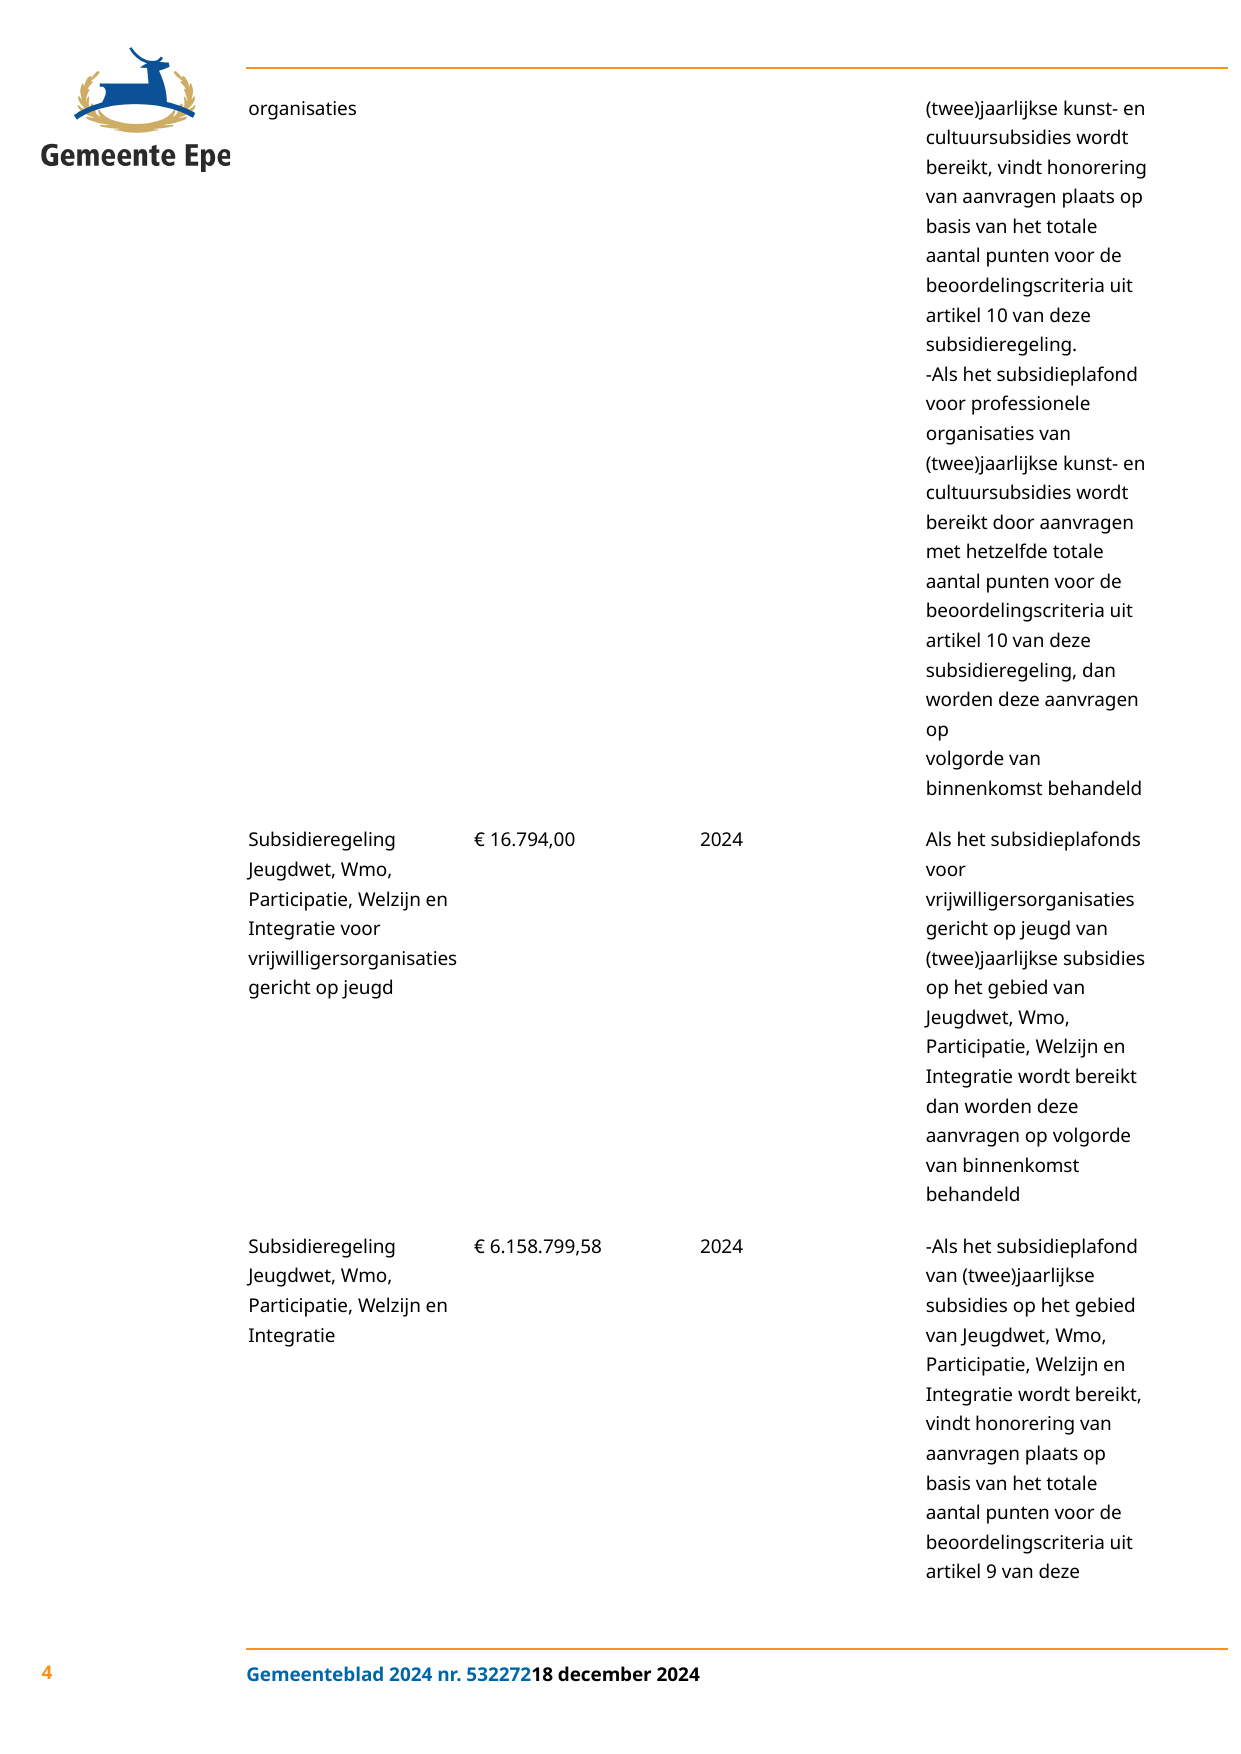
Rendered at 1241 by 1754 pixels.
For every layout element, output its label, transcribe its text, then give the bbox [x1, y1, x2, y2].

table_cell [248, 801, 474, 827]
table_cell Als het subsidieplafonds voor vrijwilligersorganisaties gericht op jeugd van (twee)jaarlijkse subsidies op het gebied van Jeugdwet, Wmo, Participatie, Welzijn en Integratie wordt bereikt dan worden deze aanvragen op volgorde van binnenkomst behandeld [926, 827, 1152, 1207]
table_cell [474, 1208, 700, 1233]
table_cell € 16.794,00 [474, 827, 700, 1207]
table_cell [926, 801, 1152, 827]
table_cell organisaties [248, 95, 474, 801]
table_cell 2024 [700, 827, 926, 1207]
table_cell € 6.158.799,58 [474, 1233, 700, 1584]
table_cell [474, 801, 700, 827]
table_cell [700, 95, 926, 801]
table_cell Subsidieregeling Jeugdwet, Wmo, Participatie, Welzijn en Integratie voor vrijwilligersorganisaties gericht op jeugd [248, 827, 474, 1207]
table_cell [926, 1208, 1152, 1233]
table_cell [248, 1208, 474, 1233]
table_cell [700, 801, 926, 827]
table_cell Subsidieregeling Jeugdwet, Wmo, Participatie, Welzijn en Integratie [248, 1233, 474, 1584]
table_cell 2024 [700, 1233, 926, 1584]
picture [41, 47, 231, 172]
table_cell (twee)jaarlijkse kunst- en cultuursubsidies wordt bereikt, vindt honorering van aanvragen plaats op basis van het totale aantal punten voor de beoordelingscriteria uit artikel 10 van deze subsidieregeling. -Als het subsidieplafond voor professionele organisaties van (twee)jaarlijkse kunst- en cultuursubsidies wordt bereikt door aanvragen met hetzelfde totale aantal punten voor de beoordelingscriteria uit artikel 10 van deze subsidieregeling, dan worden deze aanvragen op volgorde van binnenkomst behandeld [926, 95, 1152, 801]
table_cell [474, 95, 700, 801]
table_cell -Als het subsidieplafond van (twee)jaarlijkse subsidies op het gebied van Jeugdwet, Wmo, Participatie, Welzijn en Integratie wordt bereikt, vindt honorering van aanvragen plaats op basis van het totale aantal punten voor de beoordelingscriteria uit artikel 9 van deze [926, 1233, 1152, 1584]
table_cell [700, 1208, 926, 1233]
